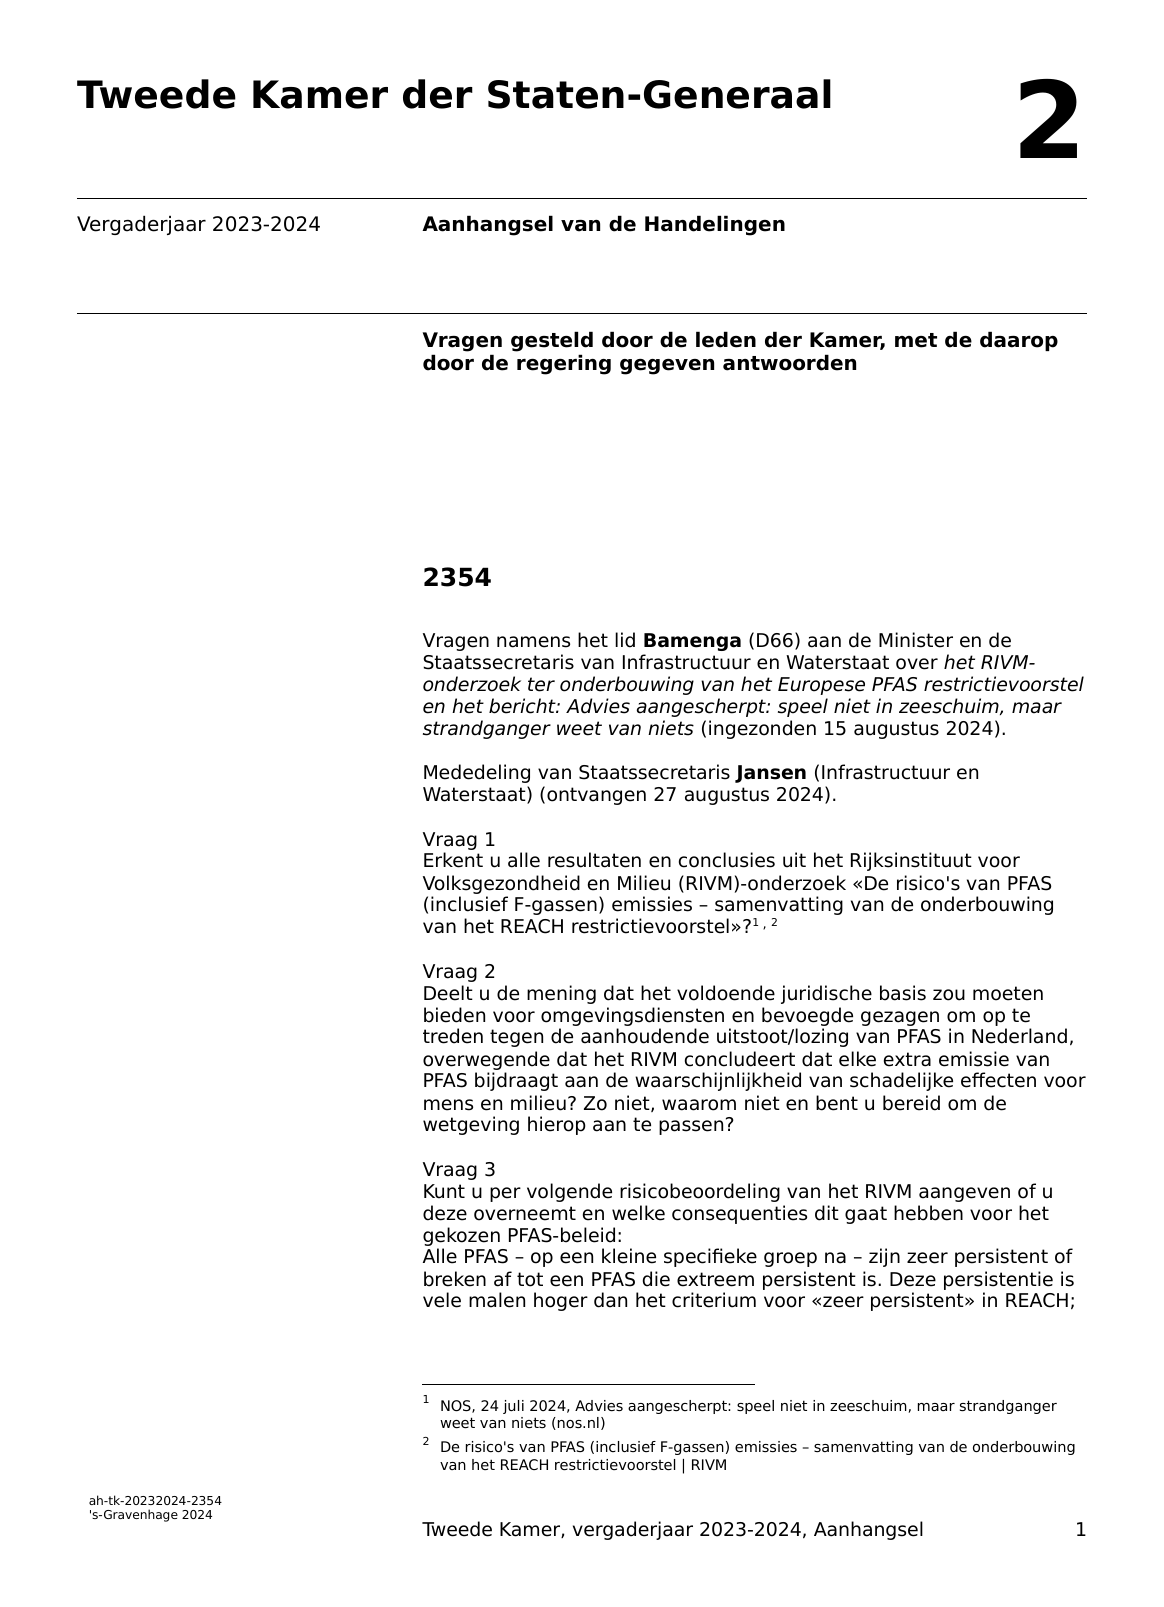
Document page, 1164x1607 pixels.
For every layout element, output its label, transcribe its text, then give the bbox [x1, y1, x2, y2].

text 's-Gravenhage 2024 [88, 1508, 323, 1522]
text Kunt u per volgende risicobeoordeling van het RIVM aangeven of u deze overneemt en welke consequenties dit gaat hebben voor het gekozen PFAS-beleid: [422, 1181, 1087, 1246]
text Vragen namens het lid Bamenga (D66) aan de Minister en de Staatssecretaris van Infrastructuur en Waterstaat over het RIVM-onderzoek ter onderbouwing van het Europese PFAS restrictievoorstel en het bericht: Advies aangescherpt: speel niet in zeeschuim, maar strandganger weet van niets (ingezonden 15 augustus 2024). [422, 630, 1087, 740]
table_header 2 [886, 59, 1087, 198]
table_cell Vergaderjaar 2023-2024 [77, 199, 422, 313]
text Alle PFAS – op een kleine specifieke groep na – zijn zeer persistent of breken af tot een PFAS die extreem persistent is. Deze persistentie is vele malen hoger dan het criterium voor «zeer persistent» in REACH; [422, 1246, 1087, 1312]
text Vraag 2 [422, 961, 1087, 982]
text Mededeling van Staatssecretaris Jansen (Infrastructuur en Waterstaat) (ontvangen 27 augustus 2024). [422, 762, 1087, 806]
text Vraag 3 [422, 1158, 1087, 1181]
table_cell Vragen gesteld door de leden der Kamer, met de daarop door de regering gegeven antwoorden [422, 314, 1087, 375]
table_cell [77, 314, 422, 375]
text 2354 [422, 563, 1087, 592]
text Vraag 1 [422, 828, 1087, 850]
table_cell Aanhangsel van de Handelingen [422, 199, 1087, 313]
table_header Tweede Kamer der Staten-Generaal [77, 59, 886, 198]
text ah-tk-20232024-2354 [88, 1494, 323, 1508]
text Erkent u alle resultaten en conclusies uit het Rijksinstituut voor Volksgezondheid en Milieu (RIVM)-onderzoek «De risico's van PFAS (inclusief F-gassen) emissies – samenvatting van de onderbouwing van het REACH restrictievoorstel»?, [422, 850, 1087, 938]
text NOS, 24 juli 2024, Advies aangescherpt: speel niet in zeeschuim, maar strandganger weet van niets (nos.nl) [422, 1393, 1087, 1432]
text De risico's van PFAS (inclusief F-gassen) emissies – samenvatting van de onderbouwing van het REACH restrictievoorstel | RIVM [422, 1435, 1087, 1474]
text Deelt u de mening dat het voldoende juridische basis zou moeten bieden voor omgevingsdiensten en bevoegde gezagen om op te treden tegen de aanhoudende uitstoot/lozing van PFAS in Nederland, overwegende dat het RIVM concludeert dat elke extra emissie van PFAS bijdraagt aan de waarschijnlijkheid van schadelijke effecten voor mens en milieu? Zo niet, waarom niet en bent u bereid om de wetgeving hierop aan te passen? [422, 982, 1087, 1136]
